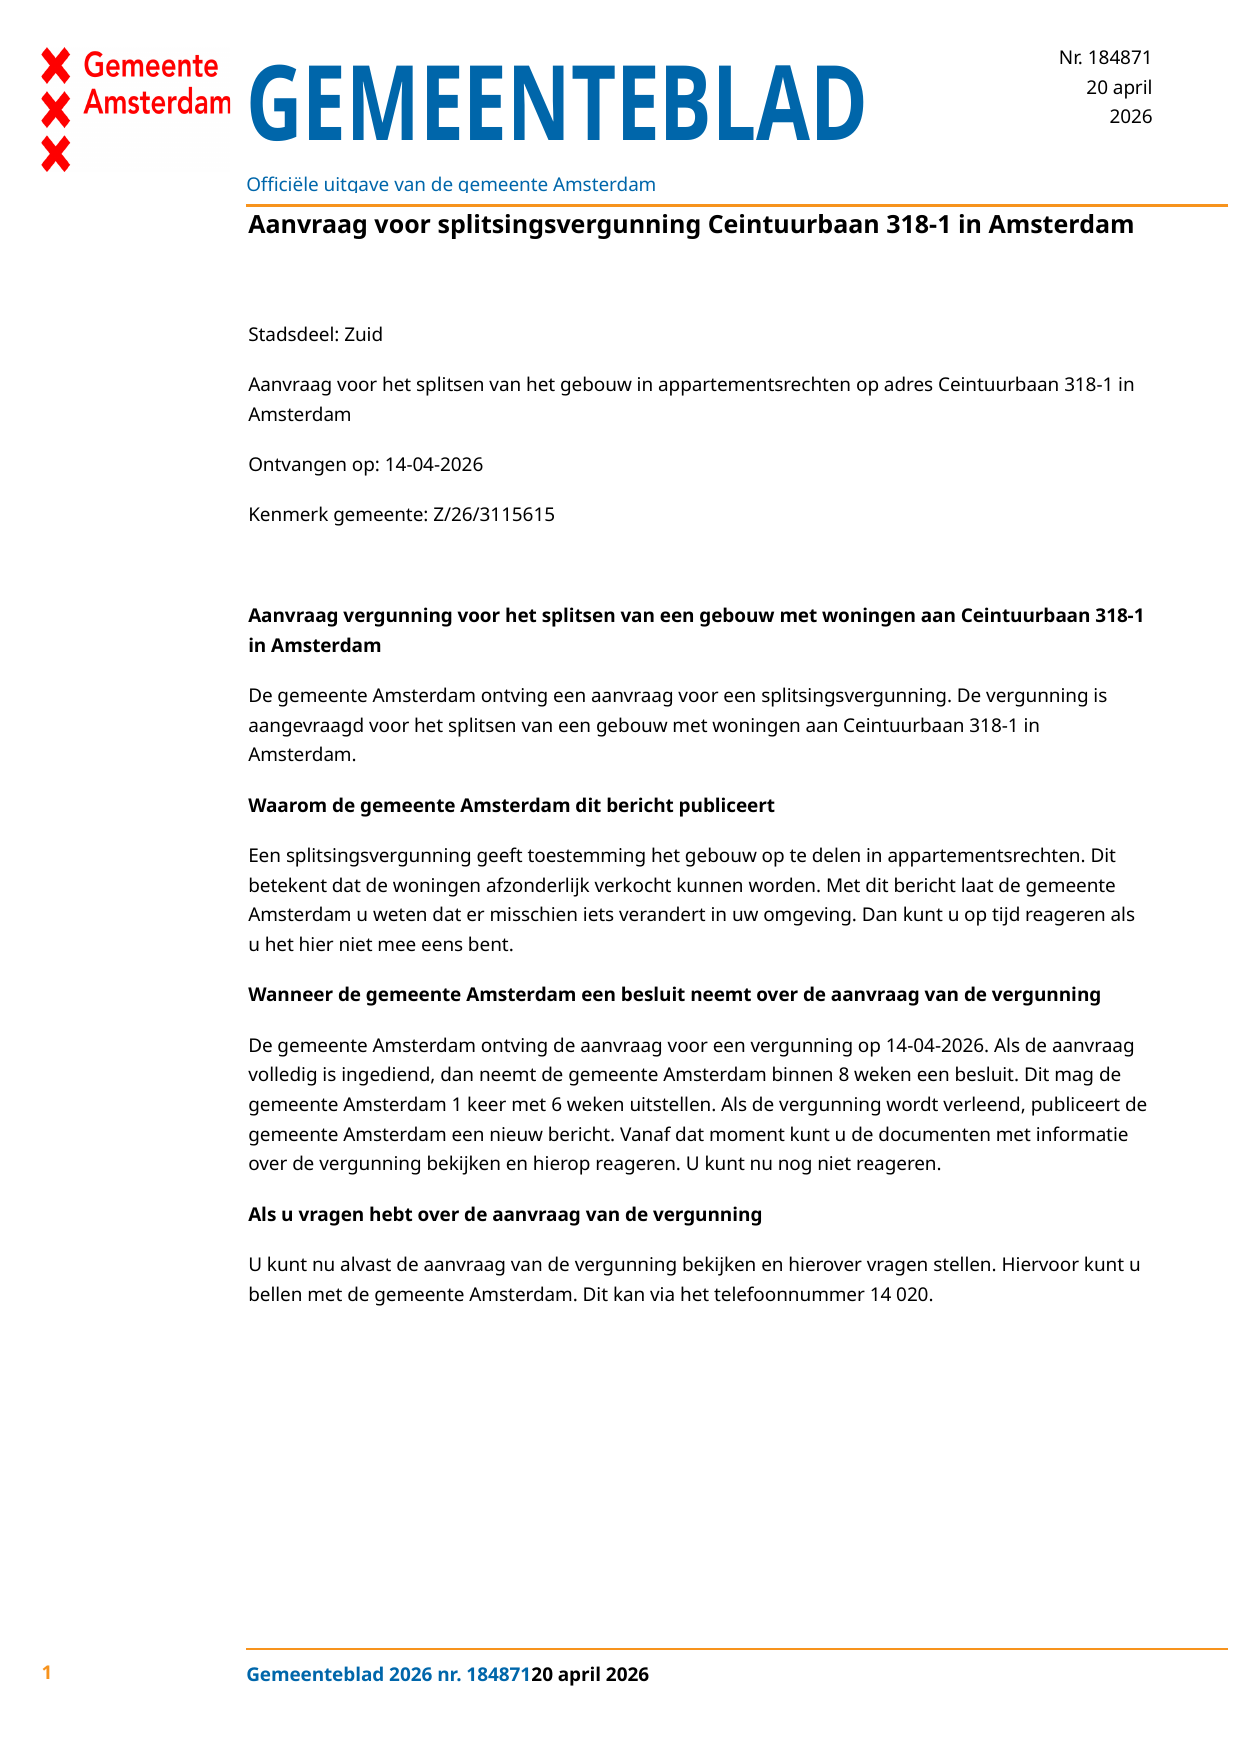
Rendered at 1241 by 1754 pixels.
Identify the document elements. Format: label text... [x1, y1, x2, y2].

text De gemeente Amsterdam ontving een aanvraag voor een splitsingsvergunning. De vergunning is aangevraagd voor het splitsen van een gebouw met woningen aan Ceintuurbaan 318-1 in Amsterdam. [248, 682, 1152, 767]
text Aanvraag vergunning voor het splitsen van een gebouw met woningen aan Ceintuurbaan 318-1 in Amsterdam [248, 602, 1152, 658]
text De gemeente Amsterdam ontving de aanvraag voor een vergunning op 14-04-2026. Als de aanvraag volledig is ingediend, dan neemt de gemeente Amsterdam binnen 8 weken een besluit. Dit mag de gemeente Amsterdam 1 keer met 6 weken uitstellen. Als de vergunning wordt verleend, publiceert de gemeente Amsterdam een nieuw bericht. Vanaf dat moment kunt u de documenten met informatie over de vergunning bekijken en hierop reageren. U kunt nu nog niet reageren. [248, 1032, 1152, 1176]
text Als u vragen hebt over de aanvraag van de vergunning [248, 1201, 1152, 1226]
text Aanvraag voor het splitsen van het gebouw in appartementsrechten op adres Ceintuurbaan 318-1 in Amsterdam [248, 371, 1152, 426]
text Wanneer de gemeente Amsterdam een besluit neemt over de aanvraag van de vergunning [248, 982, 1152, 1007]
text Aanvraag voor splitsingsvergunning Ceintuurbaan 318-1 in Amsterdam [248, 207, 1152, 241]
text Een splitsingsvergunning geeft toestemming het gebouw op te delen in appartementsrechten. Dit betekent dat de woningen afzonderlijk verkocht kunnen worden. Met dit bericht laat de gemeente Amsterdam u weten dat er misschien iets verandert in uw omgeving. Dan kunt u op tijd reageren als u het hier niet mee eens bent. [248, 842, 1152, 957]
text Waarom de gemeente Amsterdam dit bericht publiceert [248, 792, 1152, 818]
text Ontvangen op: 14-04-2026 [248, 451, 1152, 477]
text Kenmerk gemeente: Z/26/3115615 [248, 502, 1152, 527]
text U kunt nu alvast de aanvraag van de vergunning bekijken en hierover vragen stellen. Hiervoor kunt u bellen met de gemeente Amsterdam. Dit kan via het telefoonnummer 14 020. [248, 1251, 1152, 1306]
text Stadsdeel: Zuid [248, 321, 1152, 346]
picture [41, 47, 231, 172]
